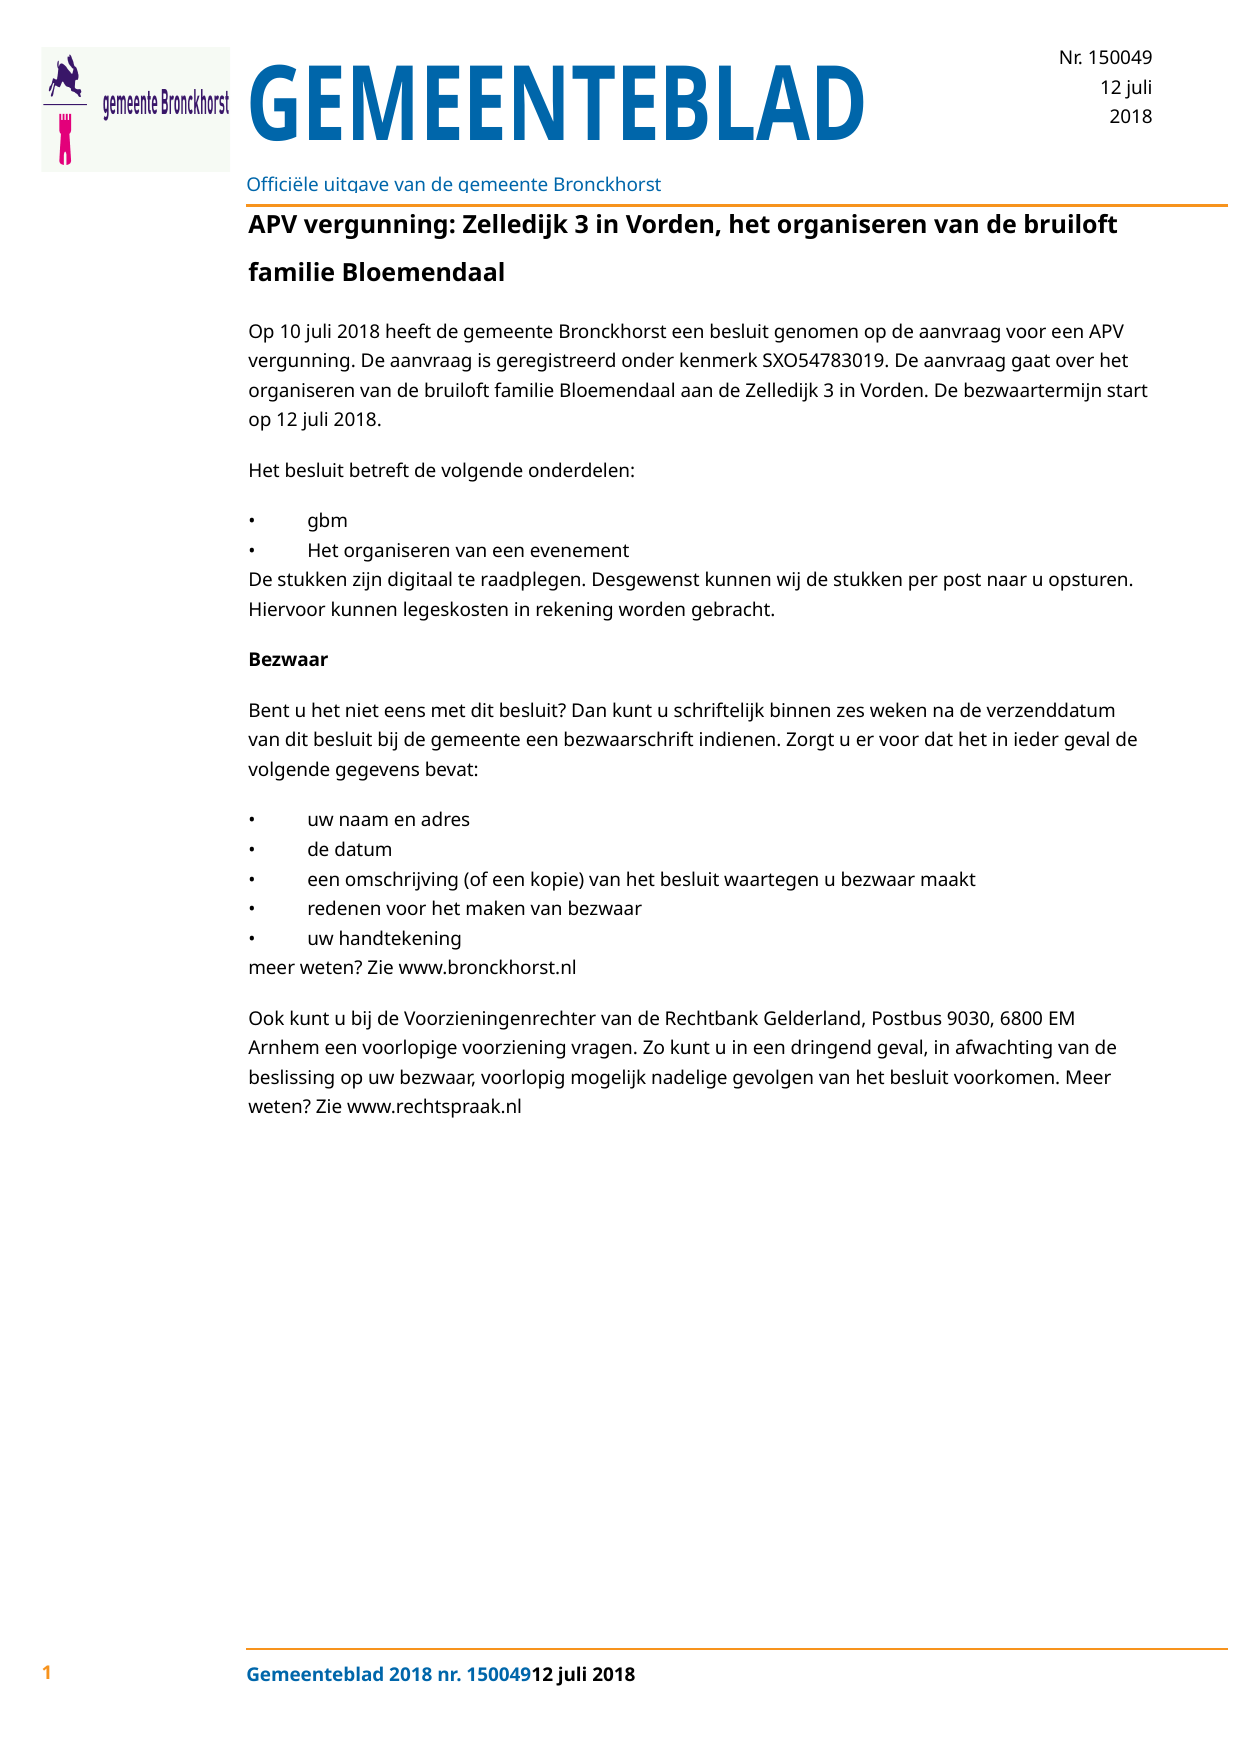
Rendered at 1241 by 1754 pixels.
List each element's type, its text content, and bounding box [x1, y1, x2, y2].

text Het besluit betreft de volgende onderdelen: [248, 457, 1152, 483]
list redenen voor het maken van bezwaar [248, 895, 1152, 921]
text Bent u het niet eens met dit besluit? Dan kunt u schriftelijk binnen zes weken na de verzenddatum van dit besluit bij de gemeente een bezwaarschrift indienen. Zorgt u er voor dat het in ieder geval de volgende gegevens bevat: [248, 697, 1152, 782]
text meer weten? Zie www.bronckhorst.nl [248, 954, 1152, 980]
text Op 10 juli 2018 heeft de gemeente Bronckhorst een besluit genomen op de aanvraag voor een APV vergunning. De aanvraag is geregistreerd onder kenmerk SXO54783019. De aanvraag gaat over het organiseren van de bruiloft familie Bloemendaal aan de Zelledijk 3 in Vorden. De bezwaartermijn start op 12 juli 2018. [248, 318, 1152, 432]
list een omschrijving (of een kopie) van het besluit waartegen u bezwaar maakt [248, 866, 1152, 892]
list uw handtekening [248, 925, 1152, 951]
text Bezwaar [248, 647, 1152, 672]
list gbm [248, 507, 1152, 533]
list Het organiseren van een evenement [248, 537, 1152, 563]
text De stukken zijn digitaal te raadplegen. Desgewenst kunnen wij de stukken per post naar u opsturen. Hiervoor kunnen legeskosten in rekening worden gebracht. [248, 567, 1152, 622]
picture [41, 47, 231, 172]
list de datum [248, 836, 1152, 862]
text Ook kunt u bij de Voorzieningenrechter van de Rechtbank Gelderland, Postbus 9030, 6800 EM Arnhem een voorlopige voorziening vragen. Zo kunt u in een dringend geval, in afwachting van de beslissing op uw bezwaar, voorlopig mogelijk nadelige gevolgen van het besluit voorkomen. Meer weten? Zie www.rechtspraak.nl [248, 1005, 1152, 1119]
list uw naam en adres [248, 807, 1152, 832]
text APV vergunning: Zelledijk 3 in Vorden, het organiseren van de bruiloft familie Bloemendaal [248, 207, 1152, 288]
